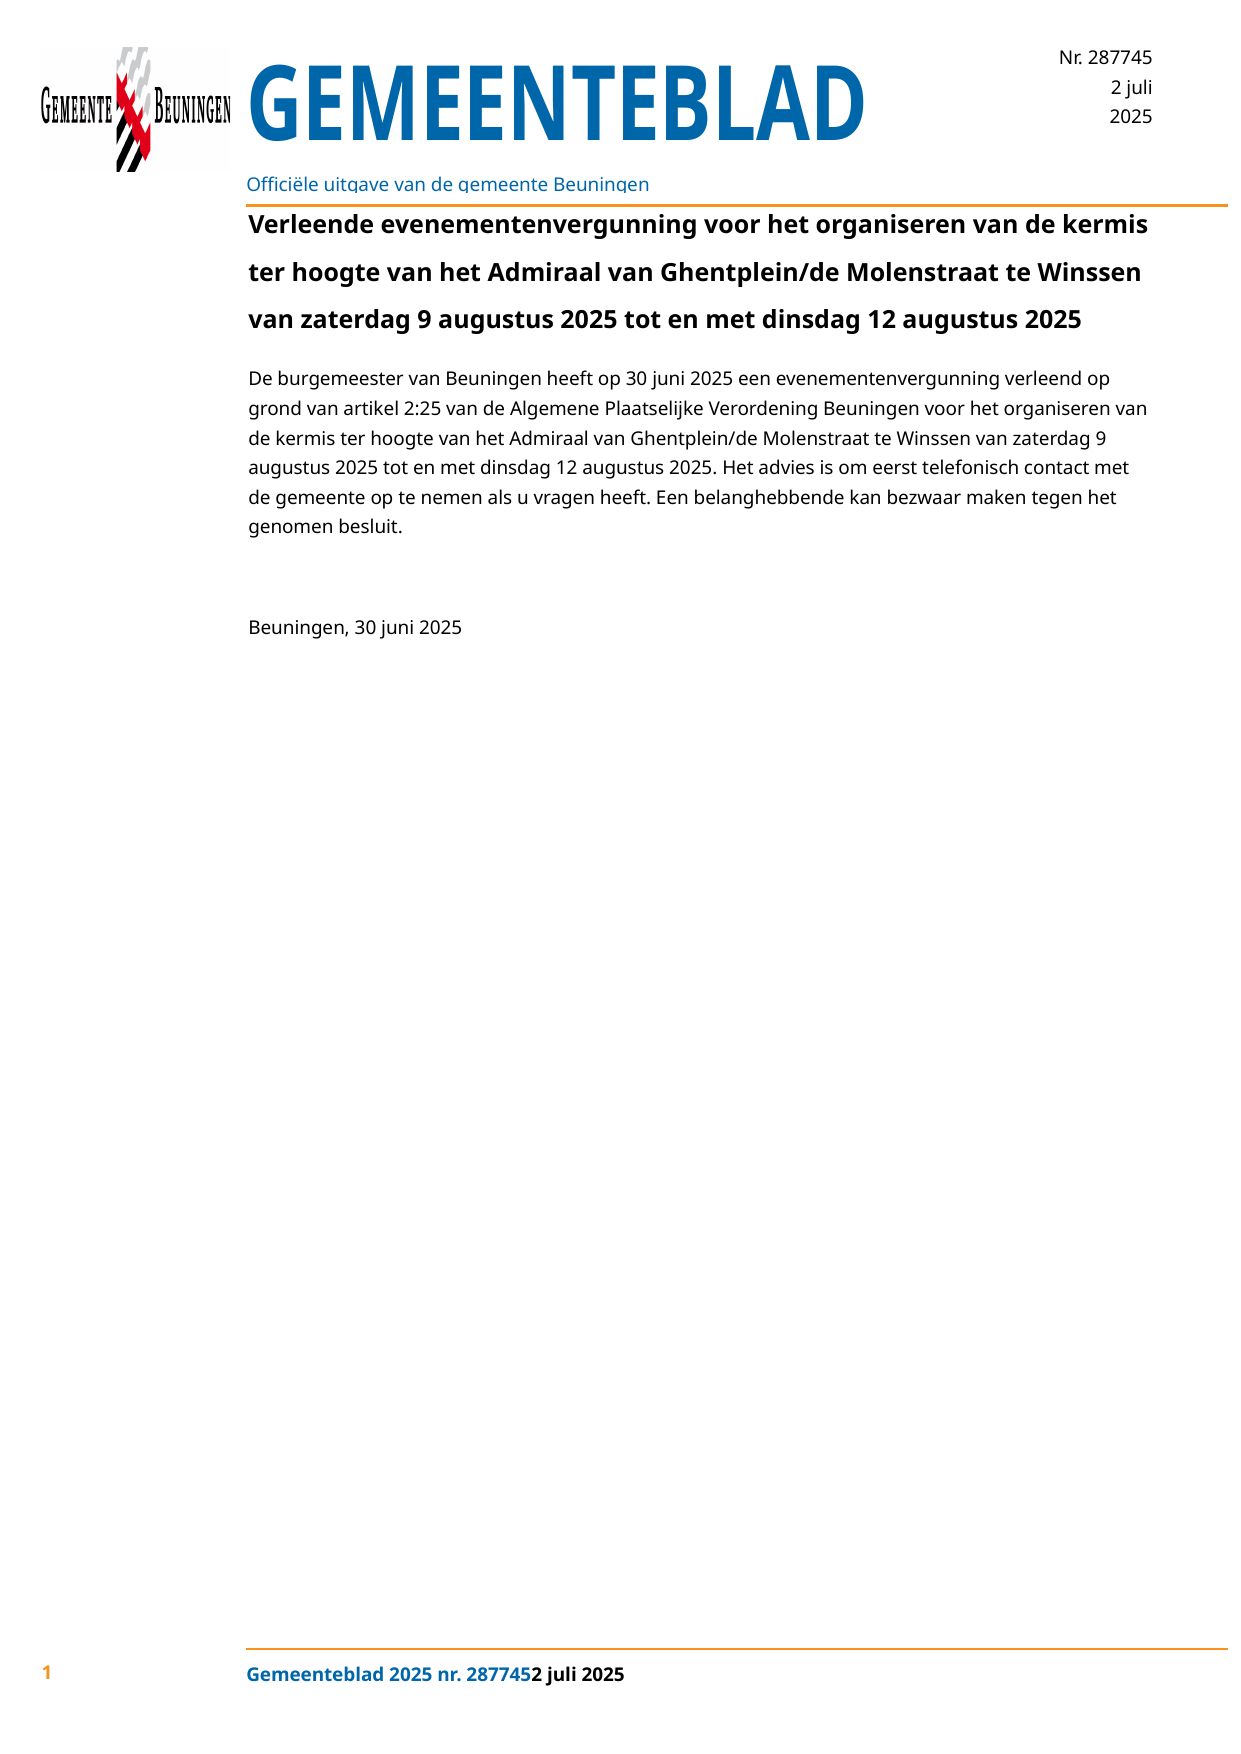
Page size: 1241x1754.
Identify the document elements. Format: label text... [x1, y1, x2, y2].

text Verleende evenementenvergunning voor het organiseren van de kermis ter hoogte van het Admiraal van Ghentplein/de Molenstraat te Winssen van zaterdag 9 augustus 2025 tot en met dinsdag 12 augustus 2025 [248, 207, 1152, 336]
text De burgemeester van Beuningen heeft op 30 juni 2025 een evenementenvergunning verleend op grond van artikel 2:25 van de Algemene Plaatselijke Verordening Beuningen voor het organiseren van de kermis ter hoogte van het Admiraal van Ghentplein/de Molenstraat te Winssen van zaterdag 9 augustus 2025 tot en met dinsdag 12 augustus 2025. Het advies is om eerst telefonisch contact met de gemeente op te nemen als u vragen heeft. Een belanghebbende kan bezwaar maken tegen het genomen besluit. [248, 366, 1152, 539]
text Beuningen, 30 juni 2025 [248, 614, 1152, 640]
picture [41, 47, 231, 172]
